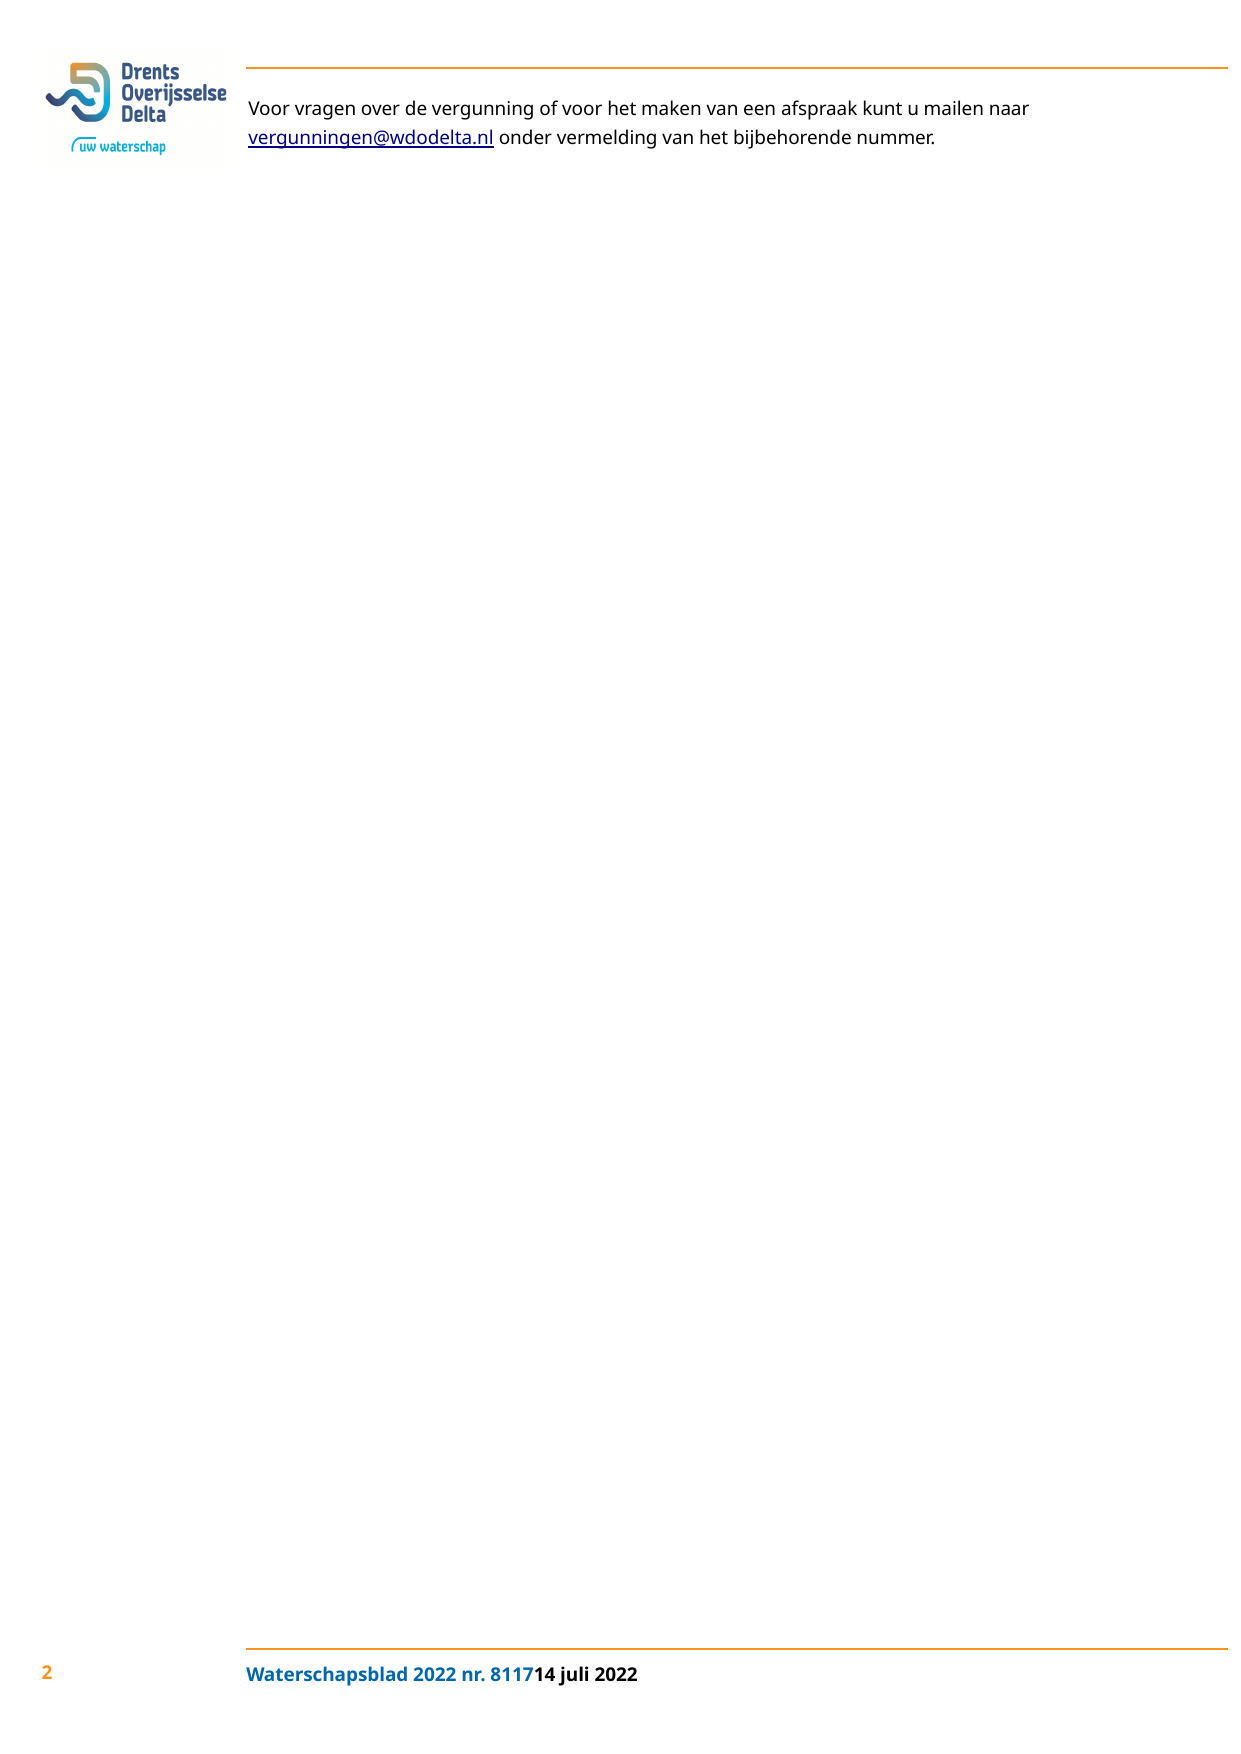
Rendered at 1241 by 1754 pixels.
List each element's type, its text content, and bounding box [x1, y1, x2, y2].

text Voor vragen over de vergunning of voor het maken van een afspraak kunt u mailen naar vergunningen@wdodelta.nl onder vermelding van het bijbehorende nummer. [248, 95, 1152, 150]
picture [41, 47, 231, 172]
